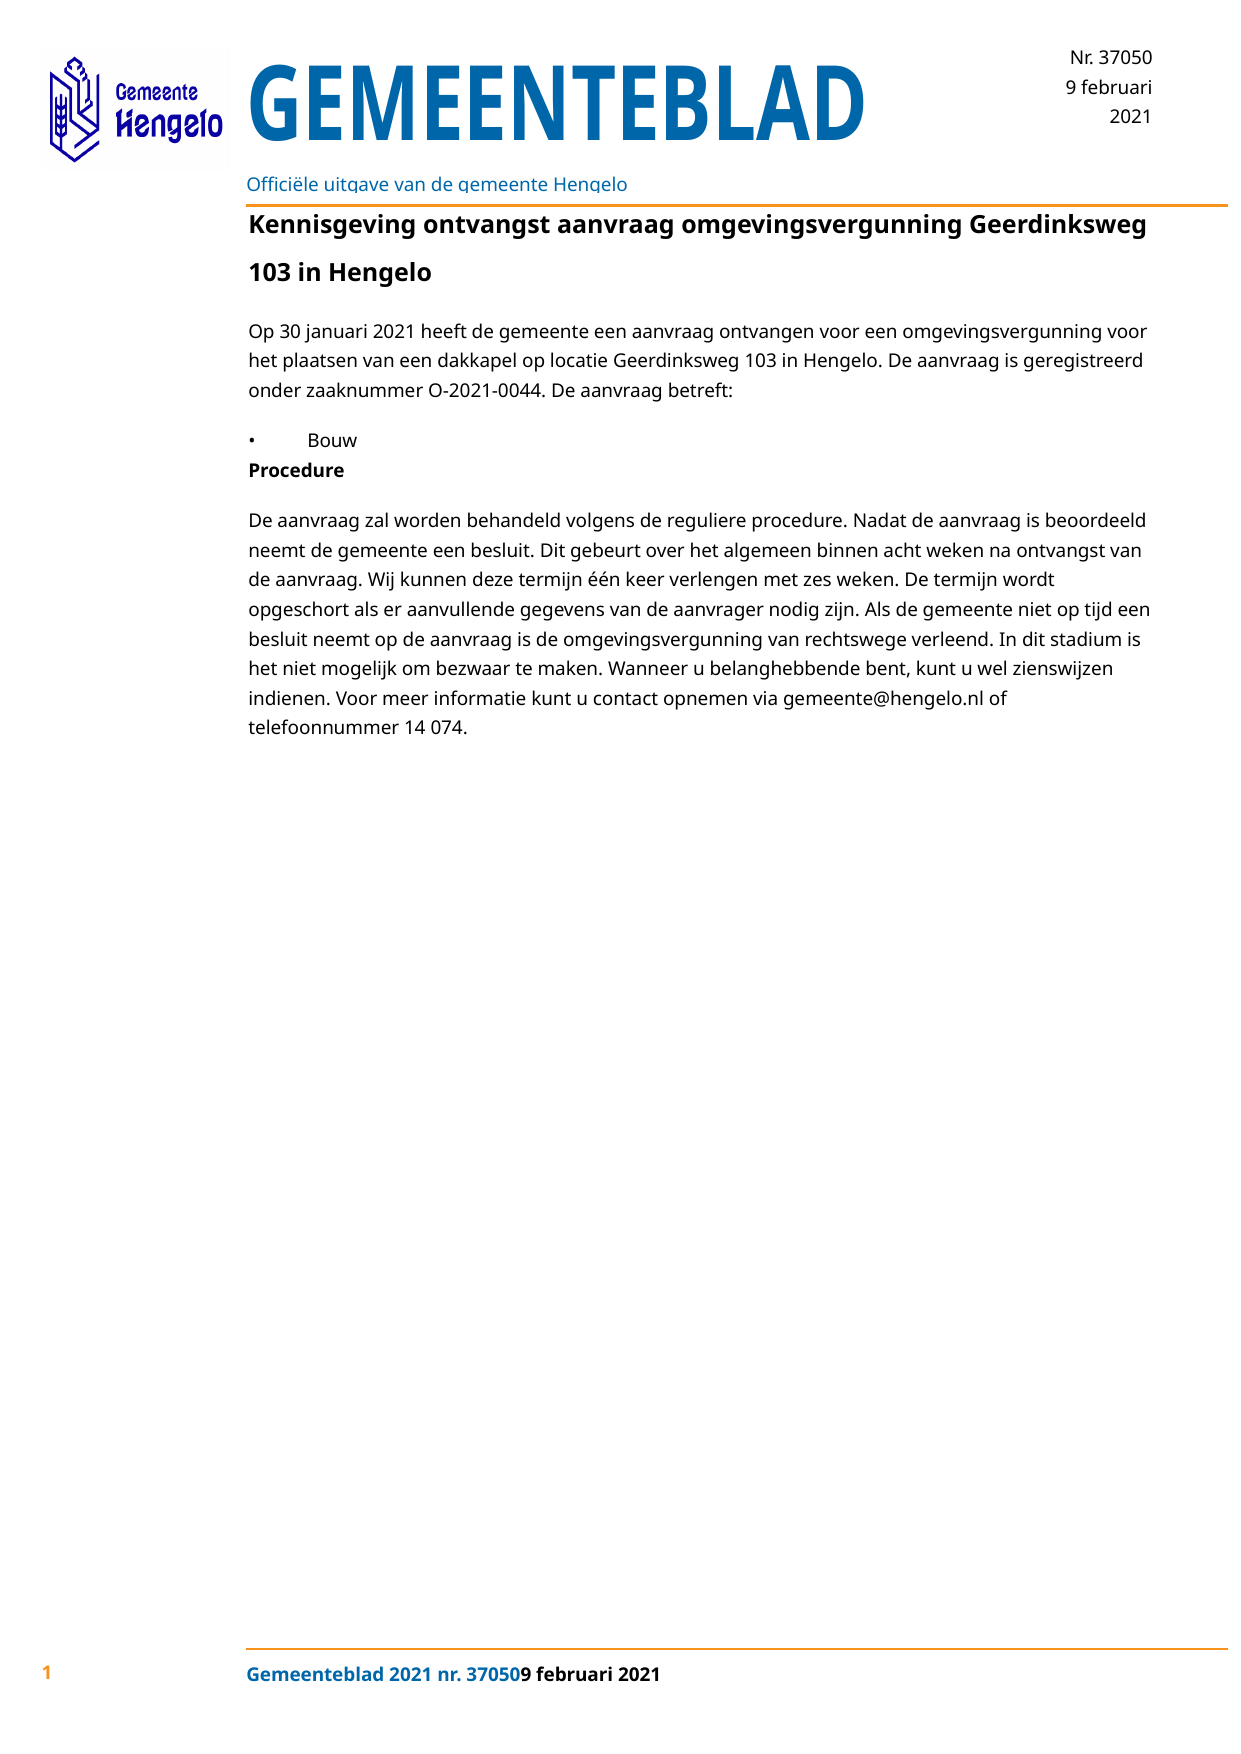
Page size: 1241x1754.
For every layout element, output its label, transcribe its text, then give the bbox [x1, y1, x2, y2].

text Kennisgeving ontvangst aanvraag omgevingsvergunning Geerdinksweg 103 in Hengelo [248, 207, 1152, 288]
picture [41, 47, 231, 172]
text Procedure [248, 457, 1152, 483]
text Op 30 januari 2021 heeft de gemeente een aanvraag ontvangen voor een omgevingsvergunning voor het plaatsen van een dakkapel op locatie Geerdinksweg 103 in Hengelo. De aanvraag is geregistreerd onder zaaknummer O-2021-0044. De aanvraag betreft: [248, 318, 1152, 403]
list Bouw [248, 427, 1152, 453]
text De aanvraag zal worden behandeld volgens de reguliere procedure. Nadat de aanvraag is beoordeeld neemt de gemeente een besluit. Dit gebeurt over het algemeen binnen acht weken na ontvangst van de aanvraag. Wij kunnen deze termijn één keer verlengen met zes weken. De termijn wordt opgeschort als er aanvullende gegevens van de aanvrager nodig zijn. Als de gemeente niet op tijd een besluit neemt op de aanvraag is de omgevingsvergunning van rechtswege verleend. In dit stadium is het niet mogelijk om bezwaar te maken. Wanneer u belanghebbende bent, kunt u wel zienswijzen indienen. Voor meer informatie kunt u contact opnemen via gemeente@hengelo.nl of telefoonnummer 14 074. [248, 507, 1152, 740]
